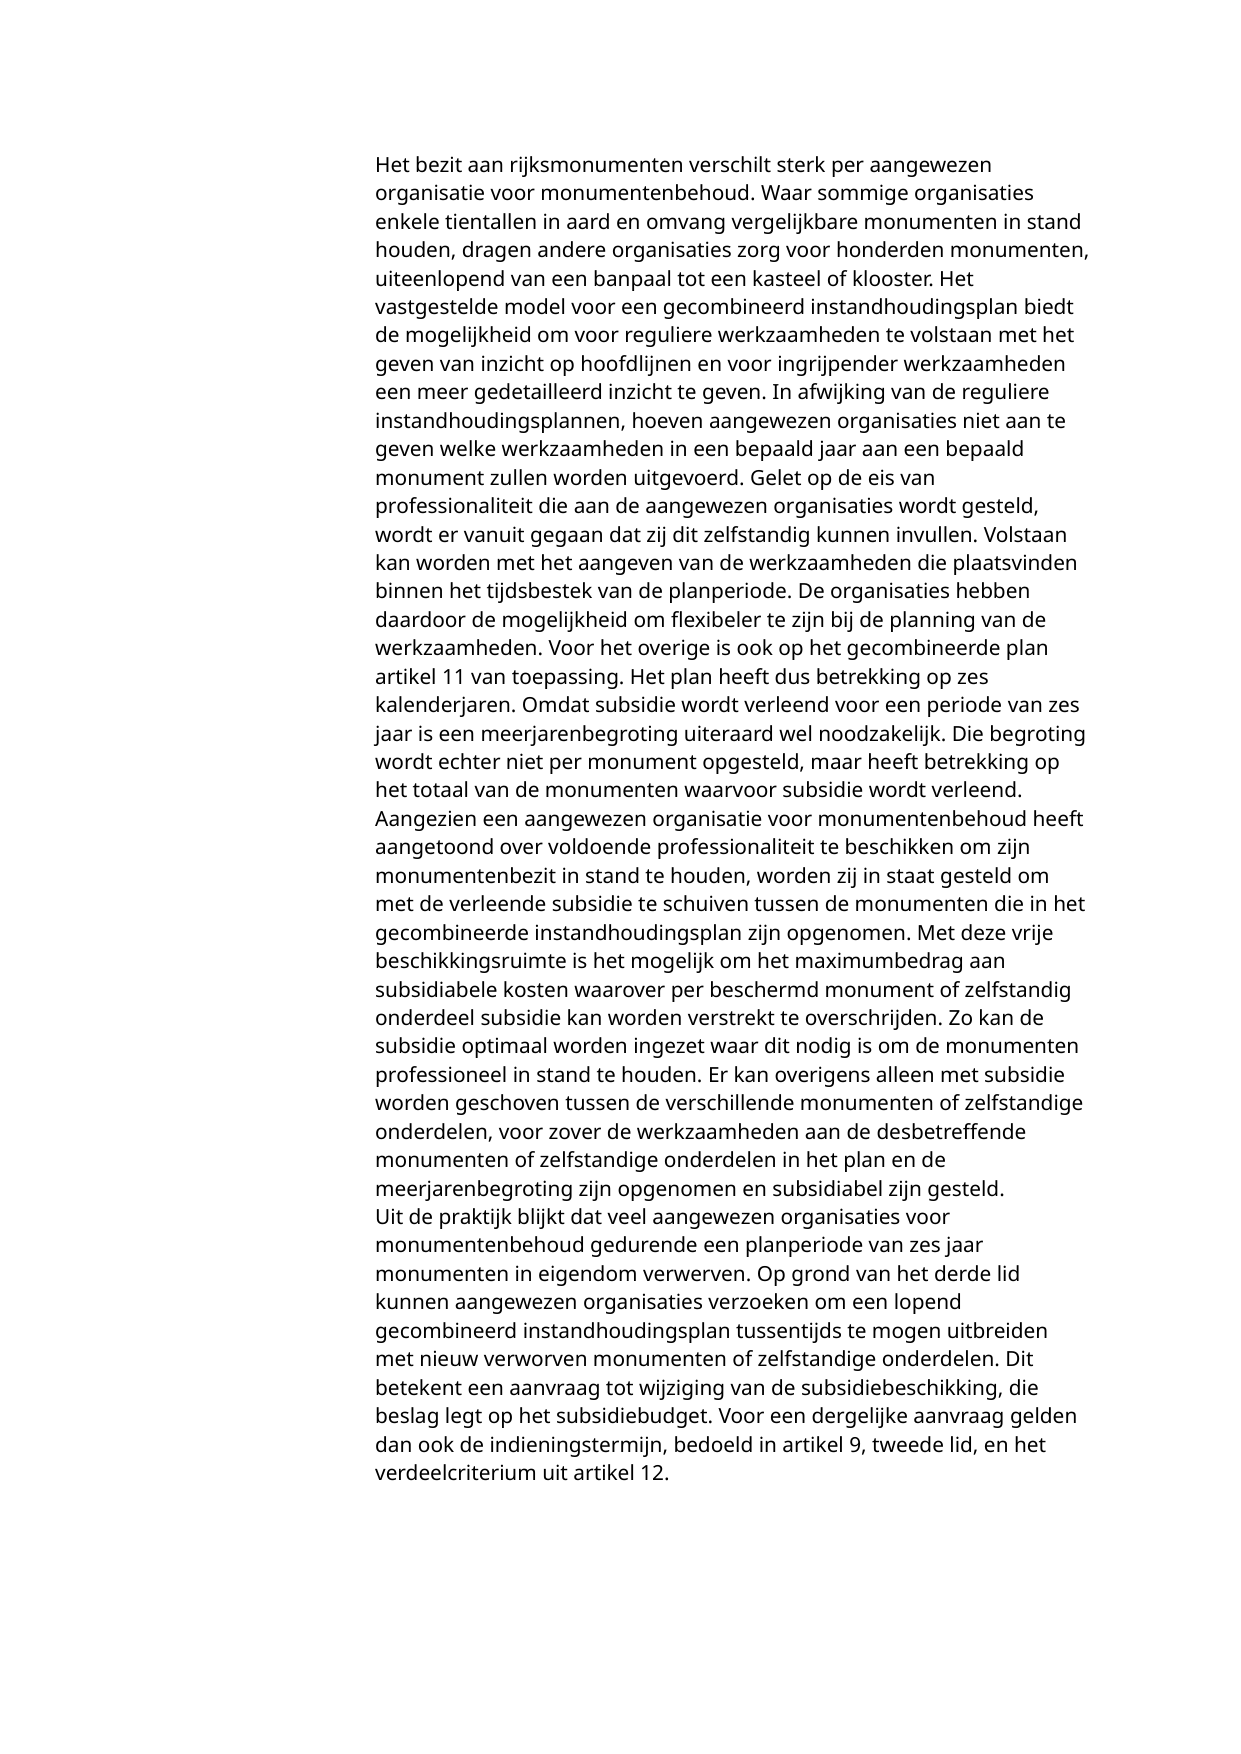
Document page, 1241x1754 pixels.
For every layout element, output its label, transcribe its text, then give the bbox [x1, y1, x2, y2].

text Het bezit aan rijksmonumenten verschilt sterk per aangewezen organisatie voor monumentenbehoud. Waar sommige organisaties enkele tientallen in aard en omvang vergelijkbare monumenten in stand houden, dragen andere organisaties zorg voor honderden monumenten, uiteenlopend van een banpaal tot een kasteel of klooster. Het vastgestelde model voor een gecombineerd instandhoudingsplan biedt de mogelijkheid om voor reguliere werkzaamheden te volstaan met het geven van inzicht op hoofdlijnen en voor ingrijpender werkzaamheden een meer gedetailleerd inzicht te geven. In afwijking van de reguliere instandhoudingsplannen, hoeven aangewezen organisaties niet aan te geven welke werkzaamheden in een bepaald jaar aan een bepaald monument zullen worden uitgevoerd. Gelet op de eis van professionaliteit die aan de aangewezen organisaties wordt gesteld, wordt er vanuit gegaan dat zij dit zelfstandig kunnen invullen. Volstaan kan worden met het aangeven van de werkzaamheden die plaatsvinden binnen het tijdsbestek van de planperiode. De organisaties hebben daardoor de mogelijkheid om flexibeler te zijn bij de planning van de werkzaamheden. Voor het overige is ook op het gecombineerde plan artikel 11 van toepassing. Het plan heeft dus betrekking op zes kalenderjaren. Omdat subsidie wordt verleend voor een periode van zes jaar is een meerjarenbegroting uiteraard wel noodzakelijk. Die begroting wordt echter niet per monument opgesteld, maar heeft betrekking op het totaal van de monumenten waarvoor subsidie wordt verleend. [375, 150, 1090, 804]
text Uit de praktijk blijkt dat veel aangewezen organisaties voor monumentenbehoud gedurende een planperiode van zes jaar monumenten in eigendom verwerven. Op grond van het derde lid kunnen aangewezen organisaties verzoeken om een lopend gecombineerd instandhoudingsplan tussentijds te mogen uitbreiden met nieuw verworven monumenten of zelfstandige onderdelen. Dit betekent een aanvraag tot wijziging van de subsidiebeschikking, die beslag legt op het subsidiebudget. Voor een dergelijke aanvraag gelden dan ook de indieningstermijn, bedoeld in artikel 9, tweede lid, en het verdeelcriterium uit artikel 12. [375, 1202, 1090, 1487]
text Aangezien een aangewezen organisatie voor monumentenbehoud heeft aangetoond over voldoende professionaliteit te beschikken om zijn monumentenbezit in stand te houden, worden zij in staat gesteld om met de verleende subsidie te schuiven tussen de monumenten die in het gecombineerde instandhoudingsplan zijn opgenomen. Met deze vrije beschikkingsruimte is het mogelijk om het maximumbedrag aan subsidiabele kosten waarover per beschermd monument of zelfstandig onderdeel subsidie kan worden verstrekt te overschrijden. Zo kan de subsidie optimaal worden ingezet waar dit nodig is om de monumenten professioneel in stand te houden. Er kan overigens alleen met subsidie worden geschoven tussen de verschillende monumenten of zelfstandige onderdelen, voor zover de werkzaamheden aan de desbetreffende monumenten of zelfstandige onderdelen in het plan en de meerjarenbegroting zijn opgenomen en subsidiabel zijn gesteld. [375, 804, 1090, 1202]
